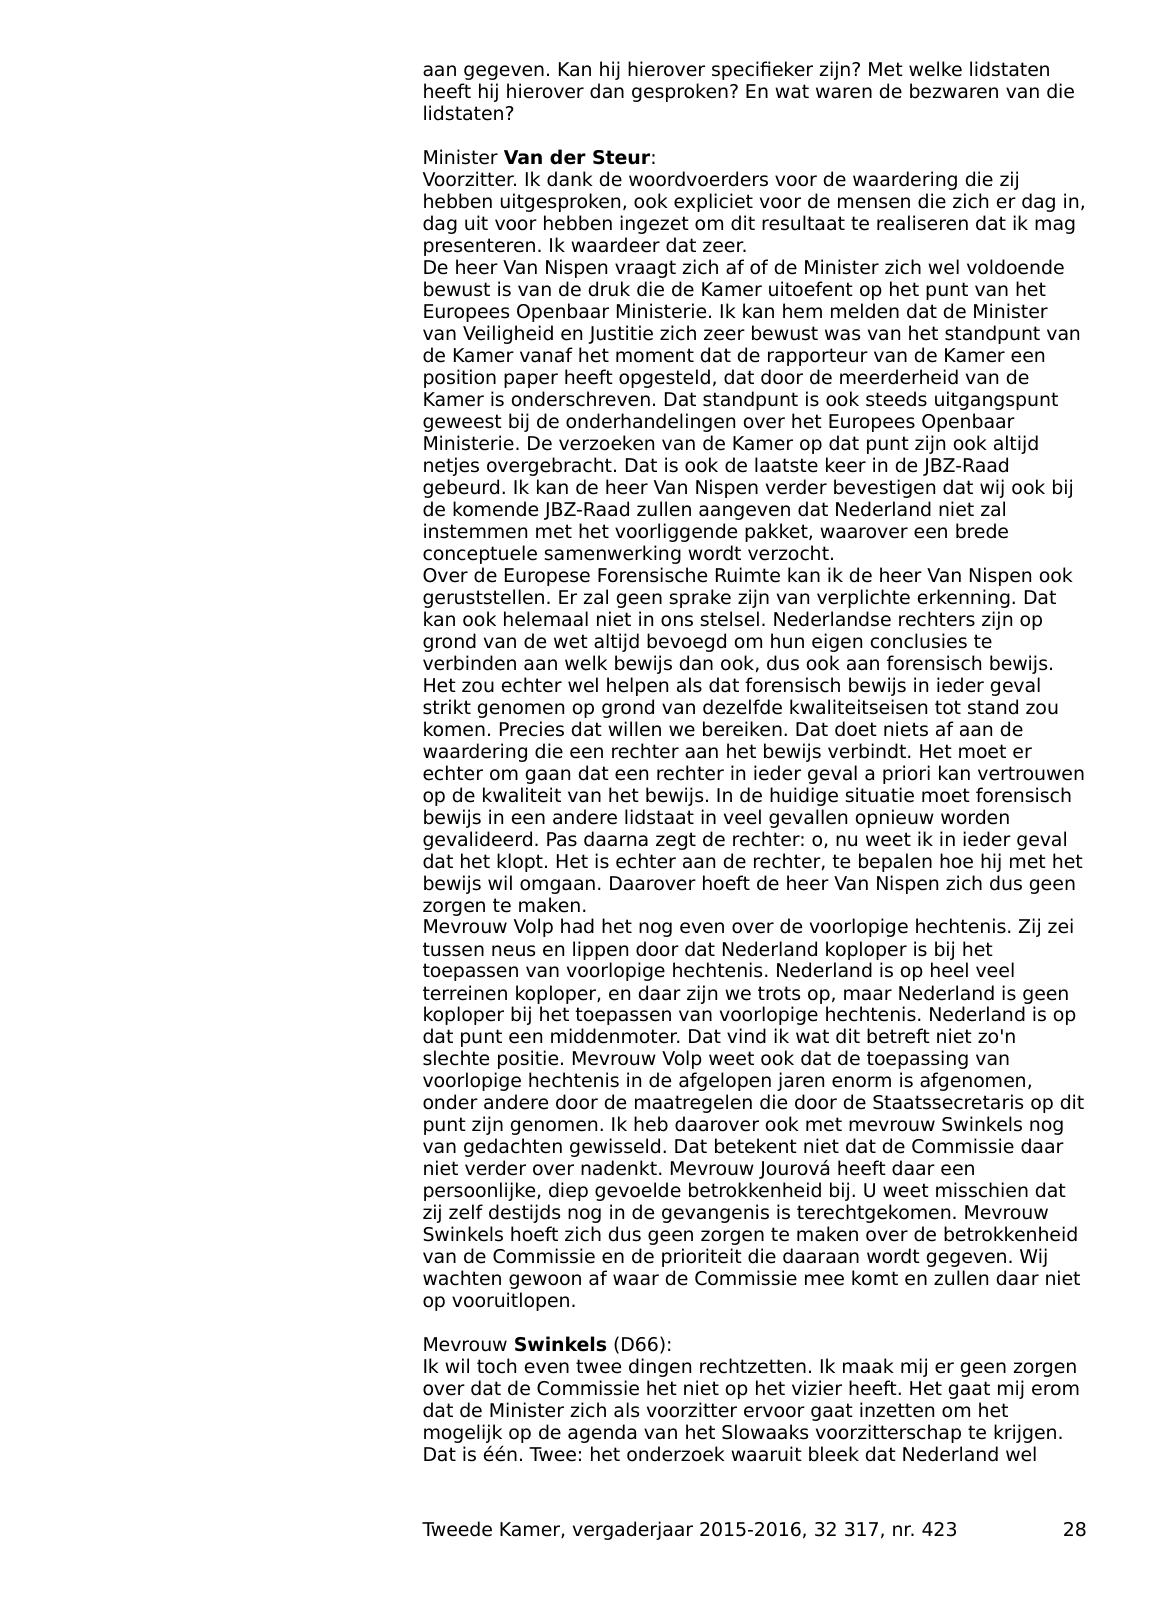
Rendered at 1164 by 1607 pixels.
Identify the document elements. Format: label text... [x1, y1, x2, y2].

text aan gegeven. Kan hij hierover specifieker zijn? Met welke lidstaten heeft hij hierover dan gesproken? En wat waren de bezwaren van die lidstaten? [422, 59, 1087, 125]
text Mevrouw Swinkels (D66): [422, 1334, 1087, 1356]
text Voorzitter. Ik dank de woordvoerders voor de waardering die zij hebben uitgesproken, ook expliciet voor de mensen die zich er dag in, dag uit voor hebben ingezet om dit resultaat te realiseren dat ik mag presenteren. Ik waardeer dat zeer. [422, 169, 1087, 257]
text Minister Van der Steur: [422, 147, 1087, 169]
text Ik wil toch even twee dingen rechtzetten. Ik maak mij er geen zorgen over dat de Commissie het niet op het vizier heeft. Het gaat mij erom dat de Minister zich als voorzitter ervoor gaat inzetten om het mogelijk op de agenda van het Slowaaks voorzitterschap te krijgen. Dat is één. Twee: het onderzoek waaruit bleek dat Nederland wel [422, 1356, 1087, 1466]
text Over de Europese Forensische Ruimte kan ik de heer Van Nispen ook geruststellen. Er zal geen sprake zijn van verplichte erkenning. Dat kan ook helemaal niet in ons stelsel. Nederlandse rechters zijn op grond van de wet altijd bevoegd om hun eigen conclusies te verbinden aan welk bewijs dan ook, dus ook aan forensisch bewijs. Het zou echter wel helpen als dat forensisch bewijs in ieder geval strikt genomen op grond van dezelfde kwaliteitseisen tot stand zou komen. Precies dat willen we bereiken. Dat doet niets af aan de waardering die een rechter aan het bewijs verbindt. Het moet er echter om gaan dat een rechter in ieder geval a priori kan vertrouwen op de kwaliteit van het bewijs. In de huidige situatie moet forensisch bewijs in een andere lidstaat in veel gevallen opnieuw worden gevalideerd. Pas daarna zegt de rechter: o, nu weet ik in ieder geval dat het klopt. Het is echter aan de rechter, te bepalen hoe hij met het bewijs wil omgaan. Daarover hoeft de heer Van Nispen zich dus geen zorgen te maken. [422, 565, 1087, 916]
text Mevrouw Volp had het nog even over de voorlopige hechtenis. Zij zei tussen neus en lippen door dat Nederland koploper is bij het toepassen van voorlopige hechtenis. Nederland is op heel veel terreinen koploper, en daar zijn we trots op, maar Nederland is geen koploper bij het toepassen van voorlopige hechtenis. Nederland is op dat punt een middenmoter. Dat vind ik wat dit betreft niet zo'n slechte positie. Mevrouw Volp weet ook dat de toepassing van voorlopige hechtenis in de afgelopen jaren enorm is afgenomen, onder andere door de maatregelen die door de Staatssecretaris op dit punt zijn genomen. Ik heb daarover ook met mevrouw Swinkels nog van gedachten gewisseld. Dat betekent niet dat de Commissie daar niet verder over nadenkt. Mevrouw Jourová heeft daar een persoonlijke, diep gevoelde betrokkenheid bij. U weet misschien dat zij zelf destijds nog in de gevangenis is terechtgekomen. Mevrouw Swinkels hoeft zich dus geen zorgen te maken over de betrokkenheid van de Commissie en de prioriteit die daaraan wordt gegeven. Wij wachten gewoon af waar de Commissie mee komt en zullen daar niet op vooruitlopen. [422, 916, 1087, 1312]
text De heer Van Nispen vraagt zich af of de Minister zich wel voldoende bewust is van de druk die de Kamer uitoefent op het punt van het Europees Openbaar Ministerie. Ik kan hem melden dat de Minister van Veiligheid en Justitie zich zeer bewust was van het standpunt van de Kamer vanaf het moment dat de rapporteur van de Kamer een position paper heeft opgesteld, dat door de meerderheid van de Kamer is onderschreven. Dat standpunt is ook steeds uitgangspunt geweest bij de onderhandelingen over het Europees Openbaar Ministerie. De verzoeken van de Kamer op dat punt zijn ook altijd netjes overgebracht. Dat is ook de laatste keer in de JBZ-Raad gebeurd. Ik kan de heer Van Nispen verder bevestigen dat wij ook bij de komende JBZ-Raad zullen aangeven dat Nederland niet zal instemmen met het voorliggende pakket, waarover een brede conceptuele samenwerking wordt verzocht. [422, 257, 1087, 565]
